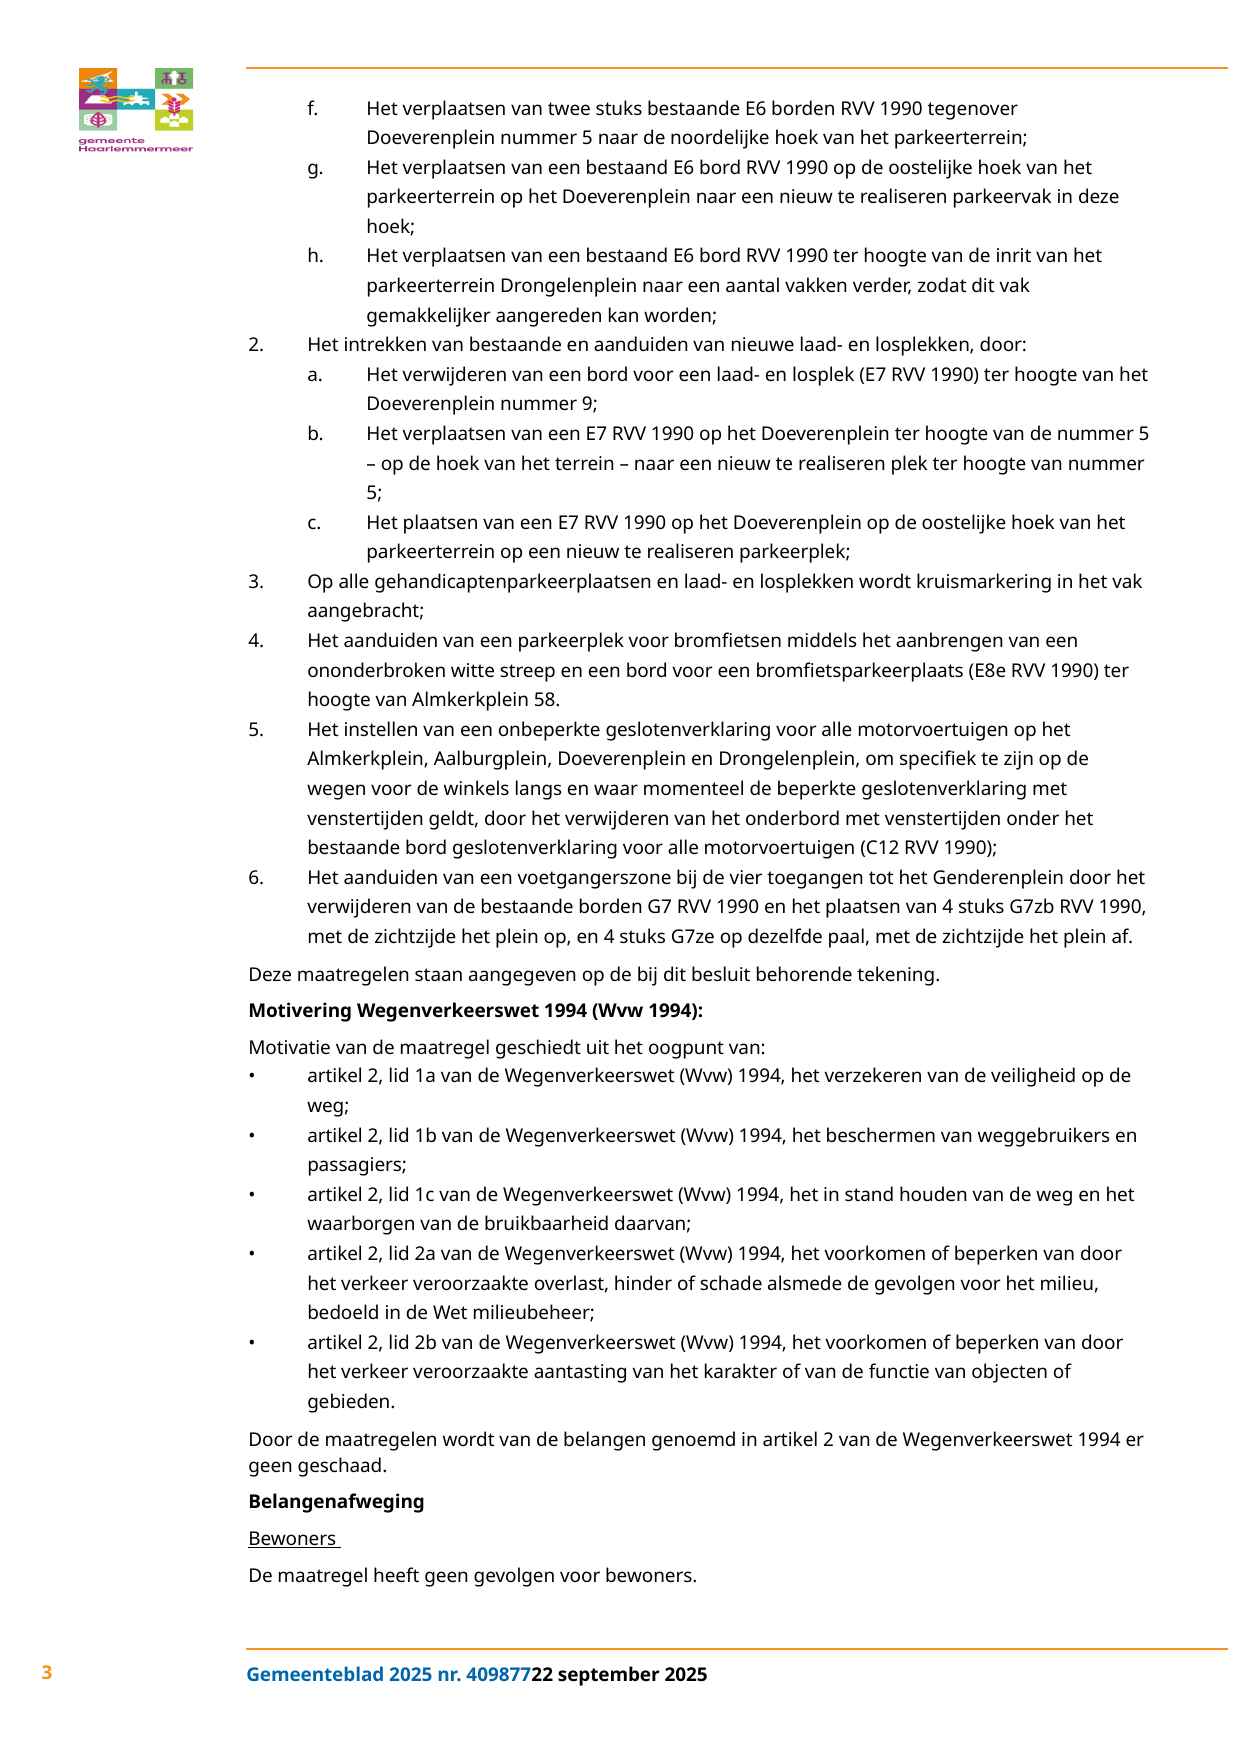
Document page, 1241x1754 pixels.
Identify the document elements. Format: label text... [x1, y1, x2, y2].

text De maatregel heeft geen gevolgen voor bewoners. [248, 1562, 1152, 1587]
list Het verplaatsen van een bestaand E6 bord RVV 1990 ter hoogte van de inrit van het parkeerterrein Drongelenplein naar een aantal vakken verder, zodat dit vak gemakkelijker aangereden kan worden; [307, 243, 1152, 328]
text Bewoners [248, 1525, 1152, 1551]
list Het verplaatsen van twee stuks bestaande E6 borden RVV 1990 tegenover Doeverenplein nummer 5 naar de noordelijke hoek van het parkeerterrein; [307, 95, 1152, 150]
list Het aanduiden van een parkeerplek voor bromfietsen middels het aanbrengen van een ononderbroken witte streep en een bord voor een bromfietsparkeerplaats (E8e RVV 1990) ter hoogte van Almkerkplein 58. [248, 627, 1152, 712]
list artikel 2, lid 1c van de Wegenverkeerswet (Wvw) 1994, het in stand houden van de weg en het waarborgen van de bruikbaarheid daarvan; [248, 1181, 1152, 1236]
text Motivering Wegenverkeerswet 1994 (Wvw 1994): [248, 998, 1152, 1023]
text Door de maatregelen wordt van de belangen genoemd in artikel 2 van de Wegenverkeerswet 1994 er geen geschaad. [248, 1426, 1152, 1477]
list artikel 2, lid 1b van de Wegenverkeerswet (Wvw) 1994, het beschermen van weggebruikers en passagiers; [248, 1122, 1152, 1177]
list Het aanduiden van een voetgangerszone bij de vier toegangen tot het Genderenplein door het verwijderen van de bestaande borden G7 RVV 1990 en het plaatsen van 4 stuks G7zb RVV 1990, met de zichtzijde het plein op, en 4 stuks G7ze op dezelfde paal, met de zichtzijde het plein af. [248, 864, 1152, 949]
list artikel 2, lid 2b van de Wegenverkeerswet (Wvw) 1994, het voorkomen of beperken van door het verkeer veroorzaakte aantasting van het karakter of van de functie van objecten of gebieden. [248, 1329, 1152, 1414]
list Op alle gehandicaptenparkeerplaatsen en laad- en losplekken wordt kruismarkering in het vak aangebracht; [248, 568, 1152, 623]
list artikel 2, lid 2a van de Wegenverkeerswet (Wvw) 1994, het voorkomen of beperken van door het verkeer veroorzaakte overlast, hinder of schade alsmede de gevolgen voor het milieu, bedoeld in de Wet milieubeheer; [248, 1240, 1152, 1325]
list Het verwijderen van een bord voor een laad- en losplek (E7 RVV 1990) ter hoogte van het Doeverenplein nummer 9; [307, 361, 1152, 416]
list Het instellen van een onbeperkte geslotenverklaring voor alle motorvoertuigen op het Almkerkplein, Aalburgplein, Doeverenplein en Drongelenplein, om specifiek te zijn op de wegen voor de winkels langs en waar momenteel de beperkte geslotenverklaring met venstertijden geldt, door het verwijderen van het onderbord met venstertijden onder het bestaande bord geslotenverklaring voor alle motorvoertuigen (C12 RVV 1990); [248, 716, 1152, 860]
text Motivatie van de maatregel geschiedt uit het oogpunt van: [248, 1034, 1152, 1060]
text Deze maatregelen staan aangegeven op de bij dit besluit behorende tekening. [248, 961, 1152, 987]
list Het verplaatsen van een E7 RVV 1990 op het Doeverenplein ter hoogte van de nummer 5 – op de hoek van het terrein – naar een nieuw te realiseren plek ter hoogte van nummer 5; [307, 420, 1152, 505]
list artikel 2, lid 1a van de Wegenverkeerswet (Wvw) 1994, het verzekeren van de veiligheid op de weg; [248, 1063, 1152, 1118]
list Het plaatsen van een E7 RVV 1990 op het Doeverenplein op de oostelijke hoek van het parkeerterrein op een nieuw te realiseren parkeerplek; [307, 509, 1152, 564]
picture [41, 47, 231, 172]
text Belangenafweging [248, 1488, 1152, 1514]
list Het intrekken van bestaande en aanduiden van nieuwe laad- en losplekken, door: [248, 331, 1152, 357]
list Het verplaatsen van een bestaand E6 bord RVV 1990 op de oostelijke hoek van het parkeerterrein op het Doeverenplein naar een nieuw te realiseren parkeervak in deze hoek; [307, 154, 1152, 239]
